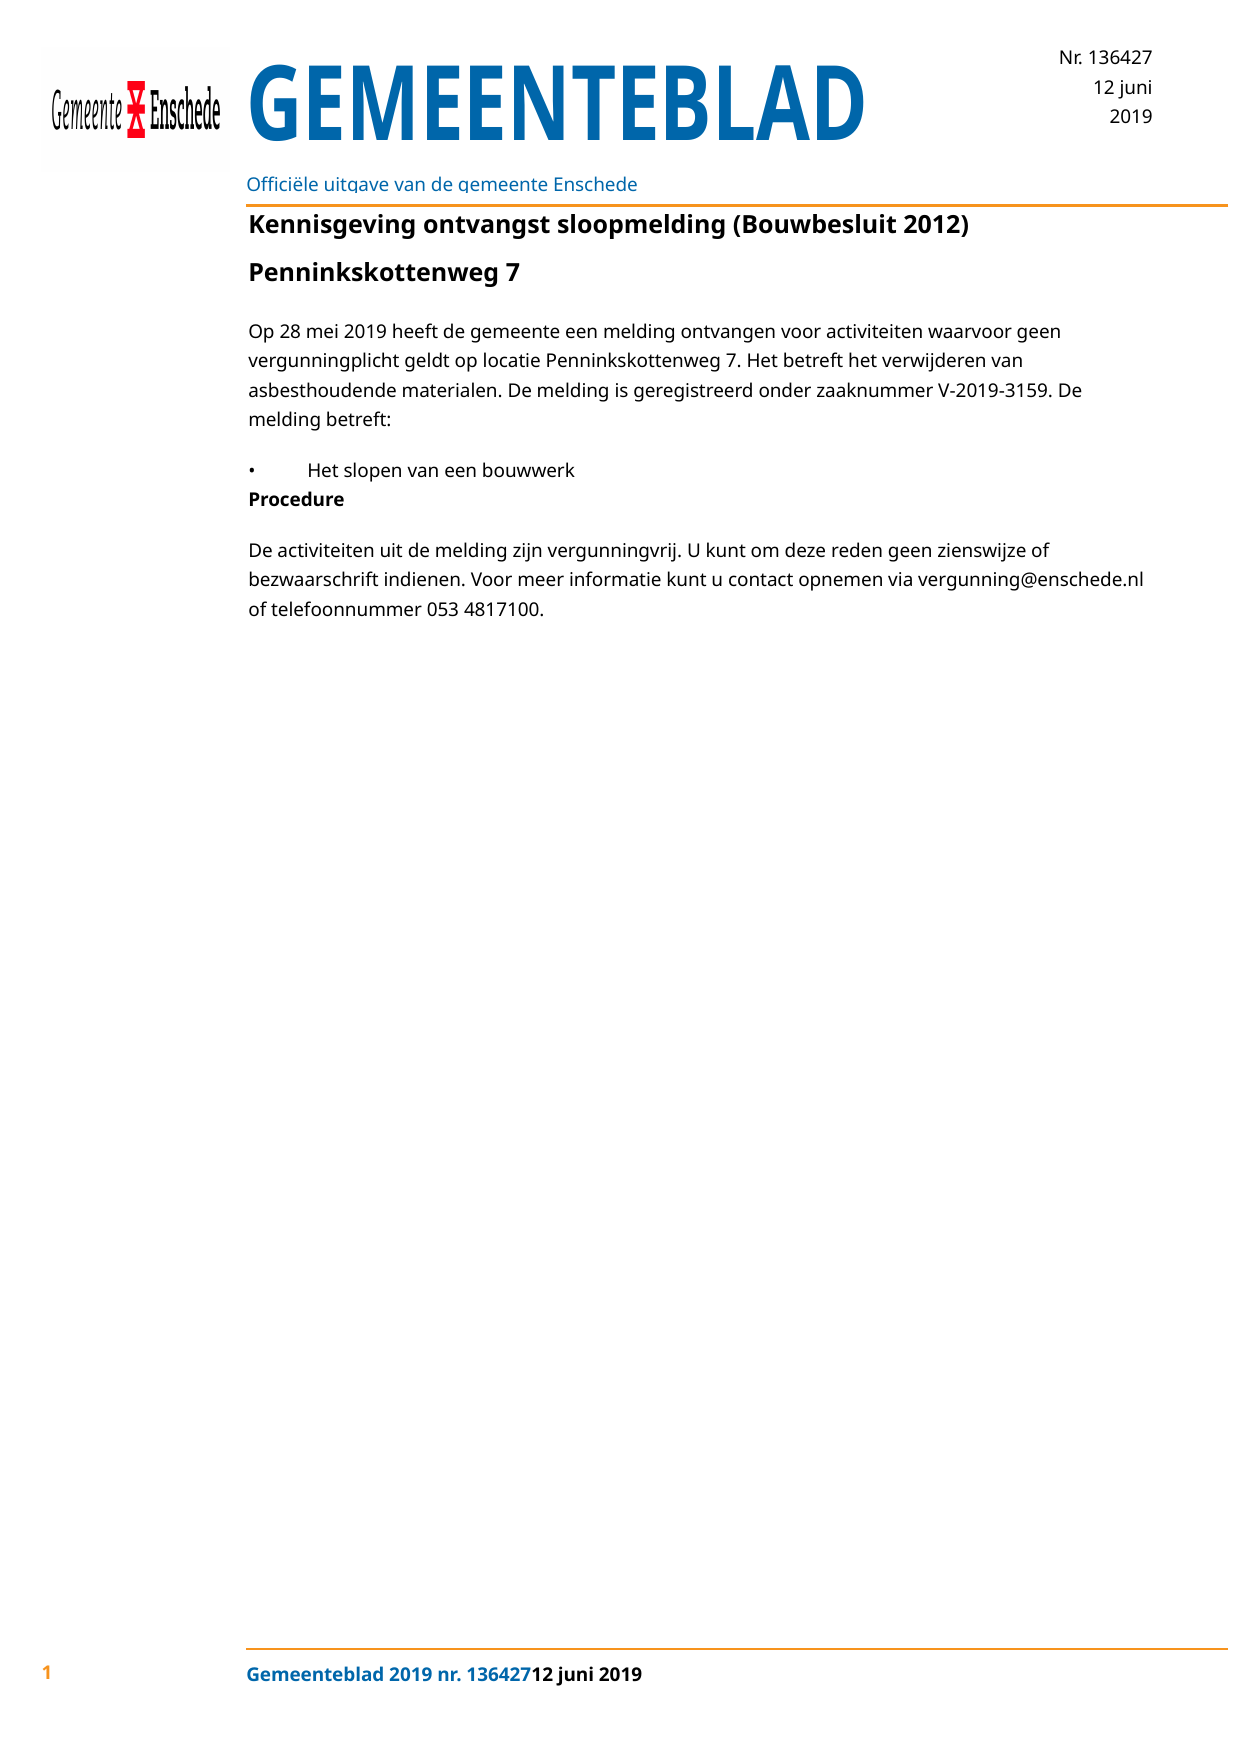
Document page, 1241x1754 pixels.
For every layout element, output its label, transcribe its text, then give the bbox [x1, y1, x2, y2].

text Op 28 mei 2019 heeft de gemeente een melding ontvangen voor activiteiten waarvoor geen vergunningplicht geldt op locatie Penninkskottenweg 7. Het betreft het verwijderen van asbesthoudende materialen. De melding is geregistreerd onder zaaknummer V-2019-3159. De melding betreft: [248, 318, 1152, 432]
text Procedure [248, 487, 1152, 512]
text De activiteiten uit de melding zijn vergunningvrij. U kunt om deze reden geen zienswijze of bezwaarschrift indienen. Voor meer informatie kunt u contact opnemen via vergunning@enschede.nl of telefoonnummer 053 4817100. [248, 537, 1152, 622]
list Het slopen van een bouwwerk [248, 457, 1152, 483]
text Kennisgeving ontvangst sloopmelding (Bouwbesluit 2012) Penninkskottenweg 7 [248, 207, 1152, 288]
picture [41, 47, 231, 172]
